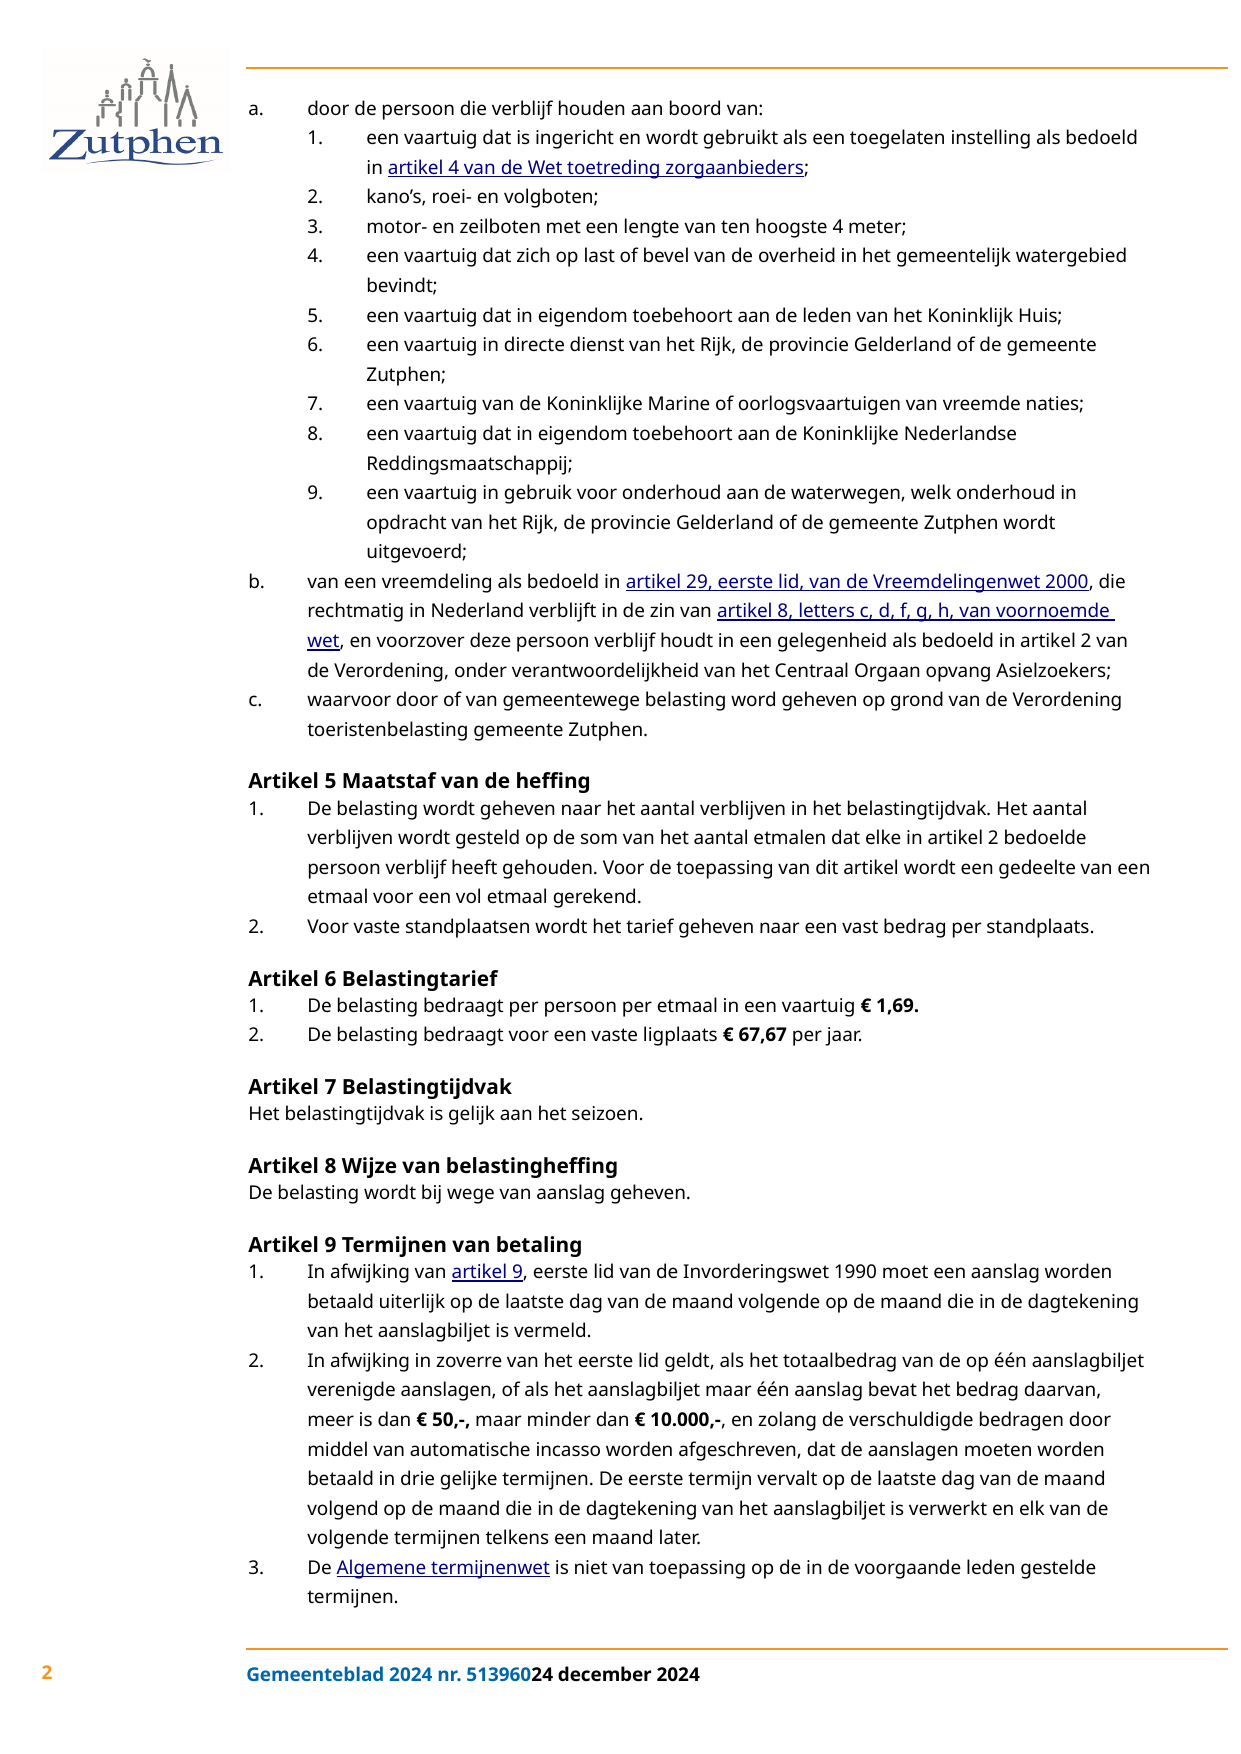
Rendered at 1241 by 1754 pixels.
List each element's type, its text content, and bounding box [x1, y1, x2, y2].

list een vaartuig dat in eigendom toebehoort aan de leden van het Koninklijk Huis; [307, 302, 1152, 328]
list De belasting wordt geheven naar het aantal verblijven in het belastingtijdvak. Het aantal verblijven wordt gesteld op de som van het aantal etmalen dat elke in artikel 2 bedoelde persoon verblijf heeft gehouden. Voor de toepassing van dit artikel wordt een gedeelte van een etmaal voor een vol etmaal gerekend. [248, 795, 1152, 909]
list van een vreemdeling als bedoeld in artikel 29, eerste lid, van de Vreemdelingenwet 2000, die rechtmatig in Nederland verblijft in de zin van artikel 8, letters c, d, f, g, h, van voornoemde wet, en voorzover deze persoon verblijf houdt in een gelegenheid als bedoeld in artikel 2 van de Verordening, onder verantwoordelijkheid van het Centraal Orgaan opvang Asielzoekers; [248, 568, 1152, 683]
list In afwijking in zoverre van het eerste lid geldt, als het totaalbedrag van de op één aanslagbiljet verenigde aanslagen, of als het aanslagbiljet maar één aanslag bevat het bedrag daarvan, meer is dan € 50,-, maar minder dan € 10.000,-, en zolang de verschuldigde bedragen door middel van automatische incasso worden afgeschreven, dat de aanslagen moeten worden betaald in drie gelijke termijnen. De eerste termijn vervalt op de laatste dag van de maand volgend op de maand die in de dagtekening van het aanslagbiljet is verwerkt en elk van de volgende termijnen telkens een maand later. [248, 1347, 1152, 1550]
text Artikel 6 Belastingtarief [248, 964, 1152, 992]
text Artikel 8 Wijze van belastingheffing [248, 1151, 1152, 1179]
list De Algemene termijnenwet is niet van toepassing op de in de voorgaande leden gestelde termijnen. [248, 1554, 1152, 1609]
list Voor vaste standplaatsen wordt het tarief geheven naar een vast bedrag per standplaats. [248, 913, 1152, 939]
list een vaartuig dat in eigendom toebehoort aan de Koninklijke Nederlandse Reddingsmaatschappij; [307, 420, 1152, 476]
list een vaartuig in directe dienst van het Rijk, de provincie Gelderland of de gemeente Zutphen; [307, 331, 1152, 387]
list een vaartuig dat is ingericht en wordt gebruikt als een toegelaten instelling als bedoeld in artikel 4 van de Wet toetreding zorgaanbieders; [307, 124, 1152, 180]
text Artikel 7 Belastingtijdvak [248, 1072, 1152, 1101]
text Het belastingtijdvak is gelijk aan het seizoen. [248, 1101, 1152, 1126]
list De belasting bedraagt per persoon per etmaal in een vaartuig € 1,69. [248, 992, 1152, 1018]
list motor- en zeilboten met een lengte van ten hoogste 4 meter; [307, 213, 1152, 239]
text Artikel 5 Maatstaf van de heffing [248, 766, 1152, 795]
list In afwijking van artikel 9, eerste lid van de Invorderingswet 1990 moet een aanslag worden betaald uiterlijk op de laatste dag van de maand volgende op de maand die in de dagtekening van het aanslagbiljet is vermeld. [248, 1258, 1152, 1343]
list door de persoon die verblijf houden aan boord van: [248, 95, 1152, 121]
list een vaartuig dat zich op last of bevel van de overheid in het gemeentelijk watergebied bevindt; [307, 243, 1152, 298]
picture [41, 47, 231, 172]
list kano’s, roei- en volgboten; [307, 183, 1152, 209]
list een vaartuig van de Koninklijke Marine of oorlogsvaartuigen van vreemde naties; [307, 391, 1152, 416]
text Artikel 9 Termijnen van betaling [248, 1230, 1152, 1258]
list waarvoor door of van gemeentewege belasting word geheven op grond van de Verordening toeristenbelasting gemeente Zutphen. [248, 686, 1152, 742]
text De belasting wordt bij wege van aanslag geheven. [248, 1179, 1152, 1205]
list een vaartuig in gebruik voor onderhoud aan de waterwegen, welk onderhoud in opdracht van het Rijk, de provincie Gelderland of de gemeente Zutphen wordt uitgevoerd; [307, 479, 1152, 564]
list De belasting bedraagt voor een vaste ligplaats € 67,67 per jaar. [248, 1022, 1152, 1047]
